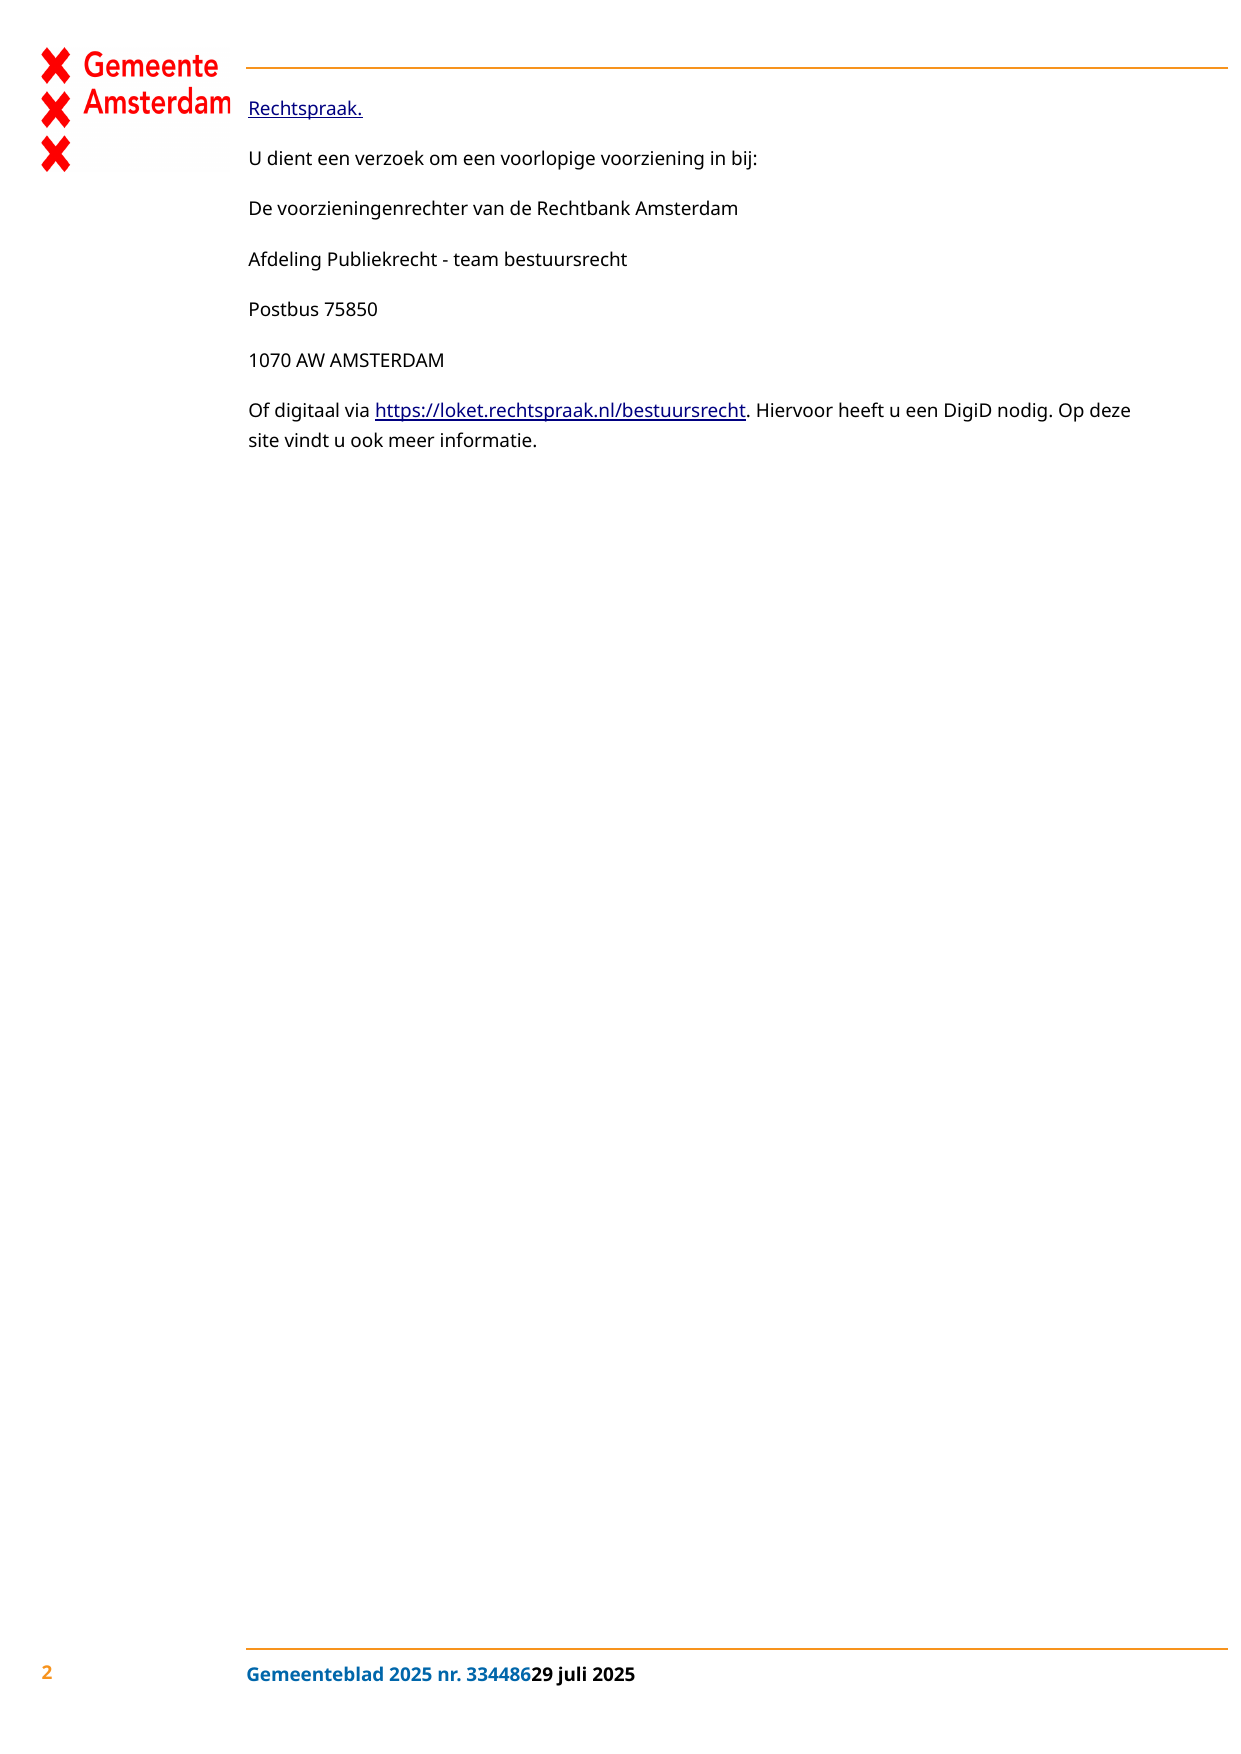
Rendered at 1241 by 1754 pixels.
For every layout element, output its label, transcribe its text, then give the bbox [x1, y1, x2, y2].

picture [41, 47, 231, 172]
text U dient een verzoek om een voorlopige voorziening in bij: [248, 145, 1152, 171]
text Of digitaal via https://loket.rechtspraak.nl/bestuursrecht. Hiervoor heeft u een DigiD nodig. Op deze site vindt u ook meer informatie. [248, 397, 1152, 453]
text Afdeling Publiekrecht - team bestuursrecht [248, 246, 1152, 272]
text Postbus 75850 [248, 296, 1152, 322]
text 1070 AW AMSTERDAM [248, 347, 1152, 373]
text De voorzieningenrechter van de Rechtbank Amsterdam [248, 196, 1152, 221]
text Rechtspraak. [248, 95, 1152, 121]
